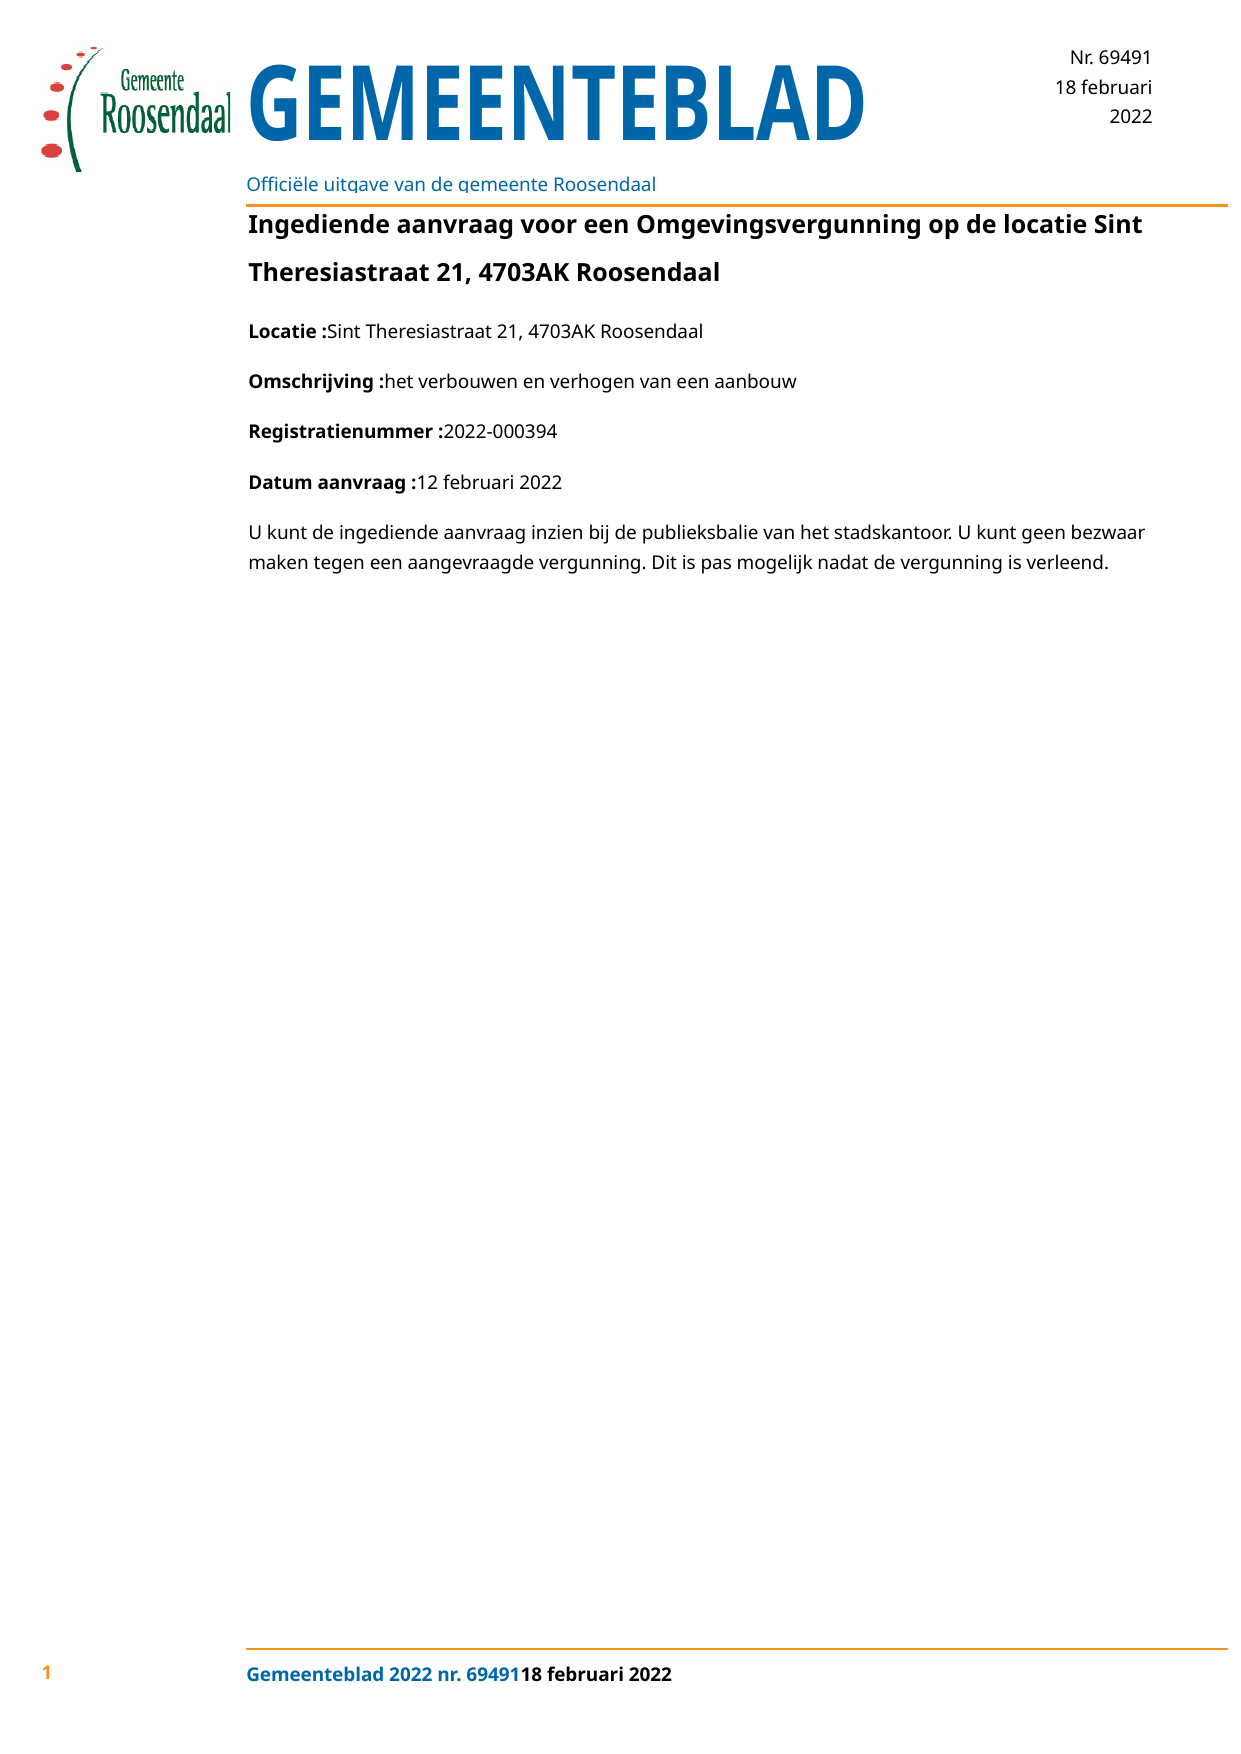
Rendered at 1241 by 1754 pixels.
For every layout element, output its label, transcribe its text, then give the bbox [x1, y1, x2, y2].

text Ingediende aanvraag voor een Omgevingsvergunning op de locatie Sint Theresiastraat 21, 4703AK Roosendaal [248, 207, 1152, 288]
text U kunt de ingediende aanvraag inzien bij de publieksbalie van het stadskantoor. U kunt geen bezwaar maken tegen een aangevraagde vergunning. Dit is pas mogelijk nadat de vergunning is verleend. [248, 519, 1152, 575]
text Locatie :Sint Theresiastraat 21, 4703AK Roosendaal [248, 318, 1152, 344]
text Datum aanvraag :12 februari 2022 [248, 469, 1152, 495]
text Omschrijving :het verbouwen en verhogen van een aanbouw [248, 368, 1152, 394]
text Registratienummer :2022-000394 [248, 419, 1152, 444]
picture [41, 47, 231, 172]
